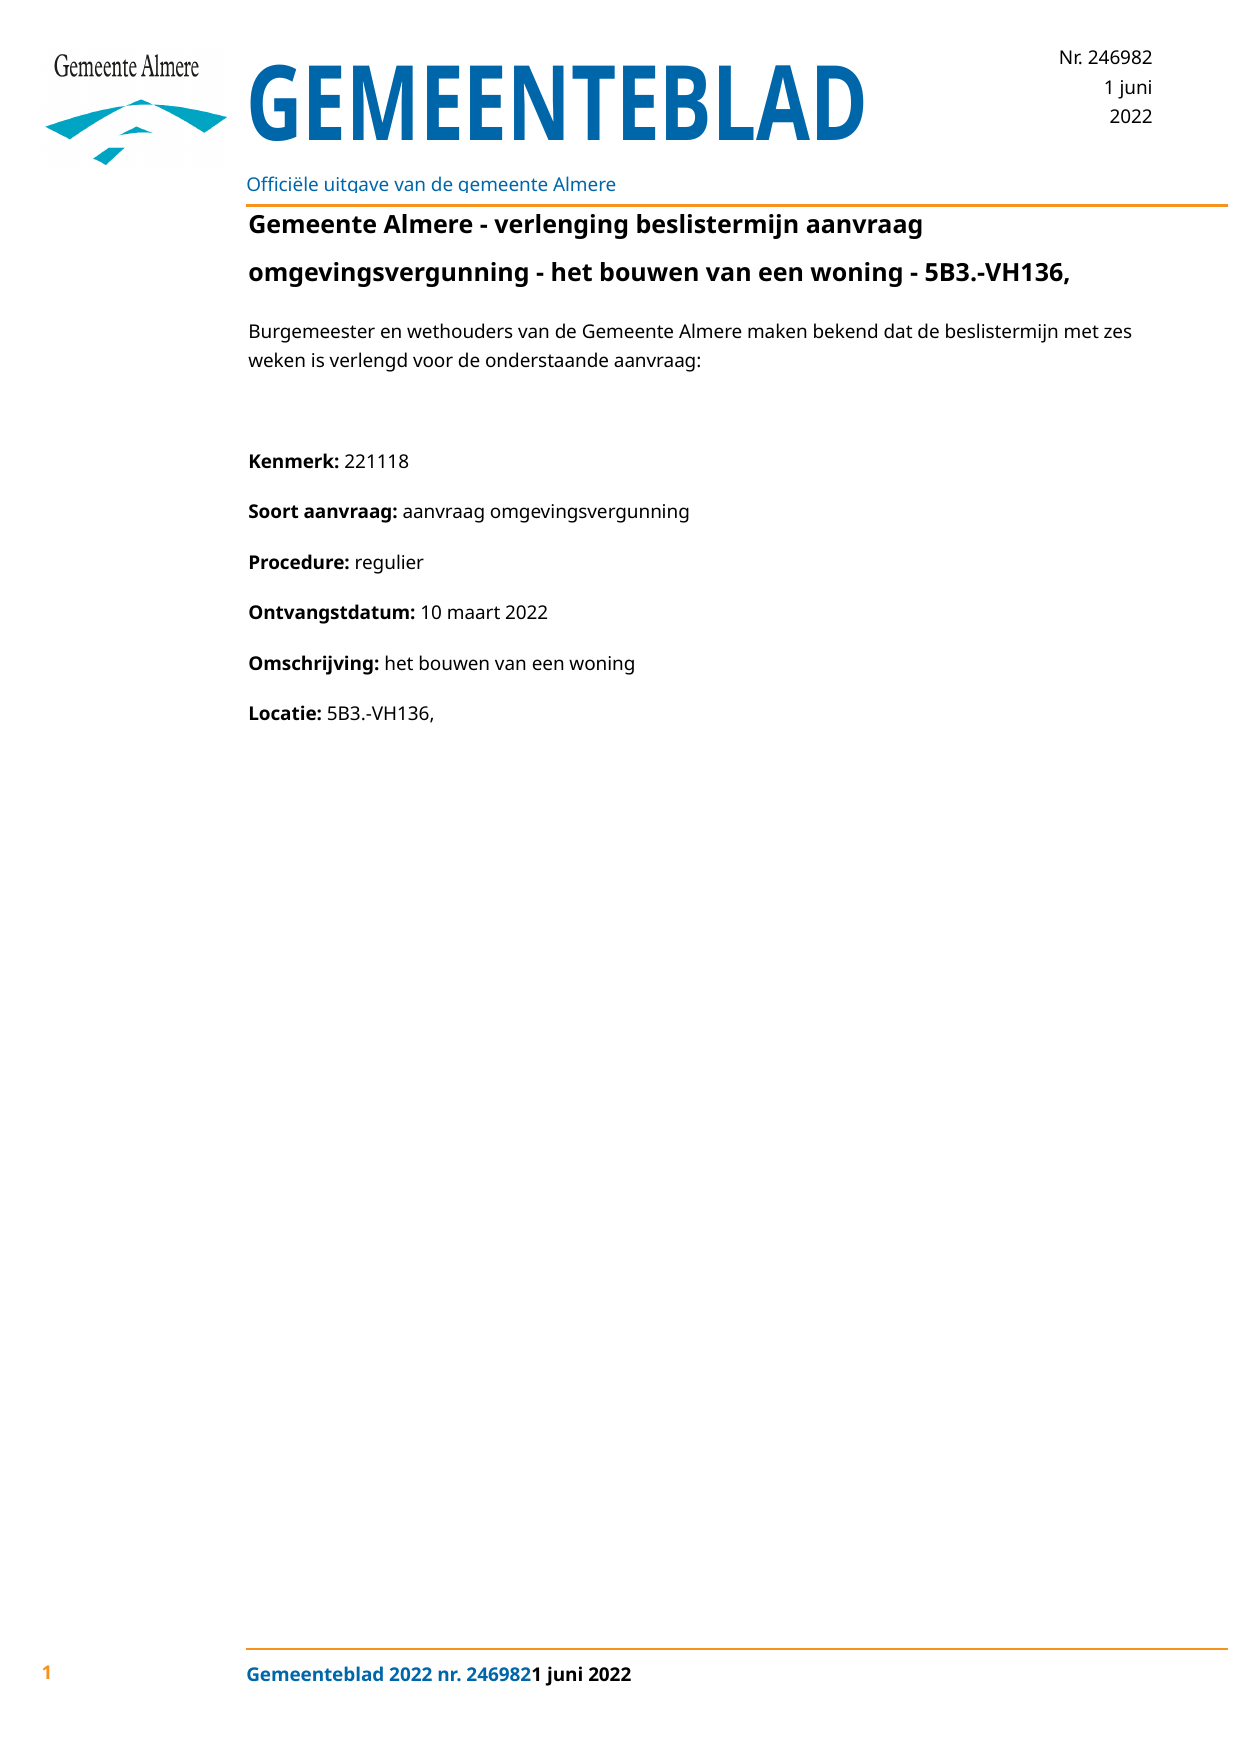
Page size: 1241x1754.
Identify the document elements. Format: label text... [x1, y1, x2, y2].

picture [41, 47, 231, 172]
text Omschrijving: het bouwen van een woning [248, 650, 1152, 676]
text Soort aanvraag: aanvraag omgevingsvergunning [248, 499, 1152, 524]
text Kenmerk: 221118 [248, 448, 1152, 474]
text Procedure: regulier [248, 549, 1152, 575]
text Burgemeester en wethouders van de Gemeente Almere maken bekend dat de beslistermijn met zes weken is verlengd voor de onderstaande aanvraag: [248, 318, 1152, 373]
text Ontvangstdatum: 10 maart 2022 [248, 599, 1152, 625]
text Gemeente Almere - verlenging beslistermijn aanvraag omgevingsvergunning - het bouwen van een woning - 5B3.-VH136, [248, 207, 1152, 288]
text Locatie: 5B3.-VH136, [248, 700, 1152, 726]
